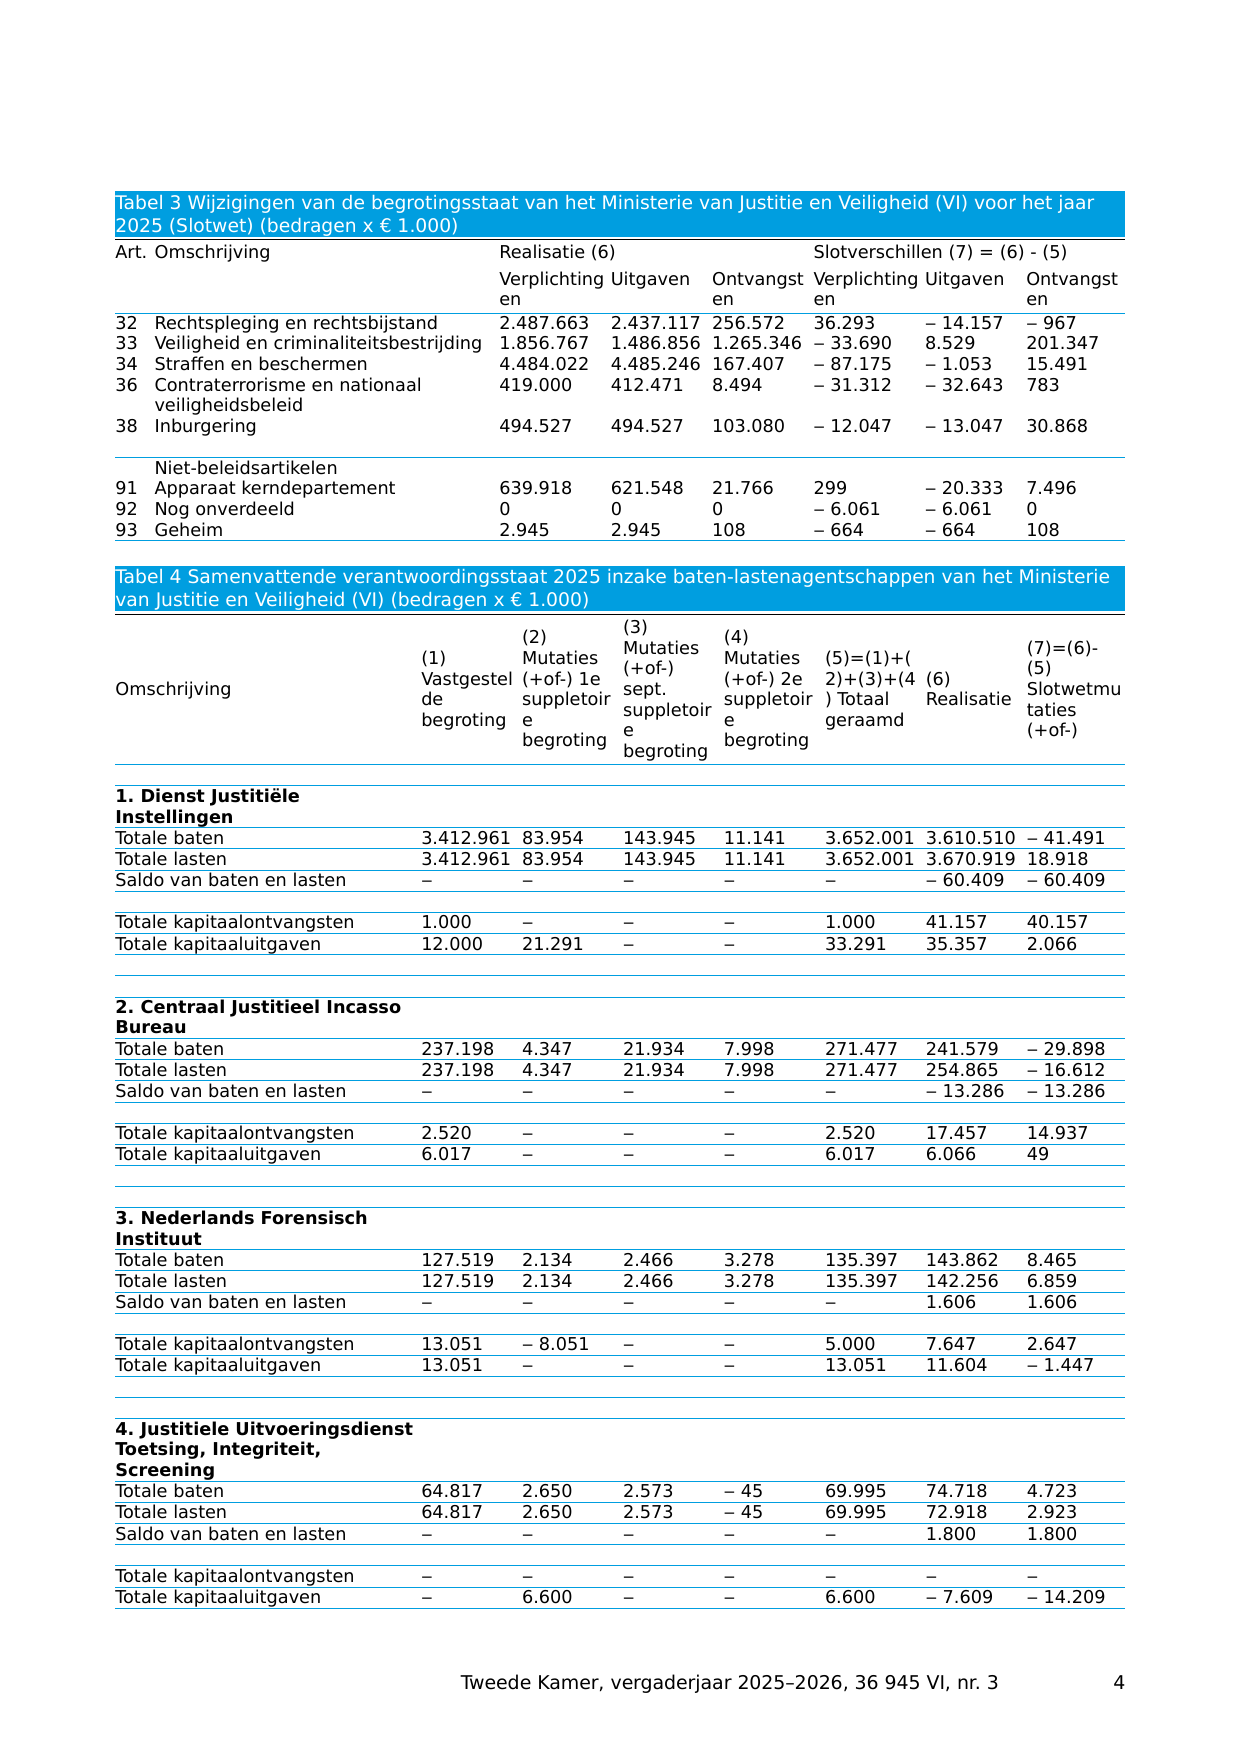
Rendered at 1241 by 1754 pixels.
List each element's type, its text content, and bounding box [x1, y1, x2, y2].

table_cell 4.723 [1024, 1482, 1125, 1502]
table_cell 6.859 [1024, 1271, 1125, 1291]
table_cell [620, 1208, 721, 1249]
table_cell [1024, 892, 1125, 912]
table_cell 6.600 [822, 1588, 923, 1607]
table_cell [709, 458, 810, 478]
table_cell ‒ [721, 1524, 822, 1544]
table_cell Totale baten [115, 1039, 418, 1059]
table_cell ‒ [519, 1081, 620, 1102]
table_cell [923, 1208, 1024, 1249]
table_cell [519, 976, 620, 996]
table_cell ‒ [418, 1566, 519, 1586]
table_cell ‒ 664 [810, 520, 922, 540]
table_cell ‒ [519, 871, 620, 891]
table_cell [1024, 1314, 1125, 1334]
table_cell 72.918 [923, 1503, 1024, 1523]
table_cell 2.066 [1024, 934, 1125, 954]
table_cell [620, 786, 721, 827]
table_cell 2. Centraal Justitieel Incasso Bureau [115, 998, 418, 1038]
table_cell ‒ [721, 871, 822, 891]
table_cell [923, 1545, 1024, 1565]
table_cell ‒ 6.061 [810, 499, 922, 519]
table_cell ‒ [620, 1566, 721, 1586]
table_cell ‒ [721, 1145, 822, 1165]
table_cell ‒ 7.609 [923, 1588, 1024, 1607]
table_cell Totale kapitaaluitgaven [115, 1356, 418, 1376]
table_cell 1.000 [418, 913, 519, 933]
table_cell [620, 1103, 721, 1123]
table_cell [822, 1187, 923, 1207]
table_cell ‒ [1024, 1566, 1125, 1586]
table_cell Saldo van baten en lasten [115, 1081, 418, 1102]
table_cell [608, 436, 709, 457]
table_cell ‒ 33.690 [810, 333, 922, 354]
table_cell ‒ [822, 1566, 923, 1586]
table_cell [418, 1103, 519, 1123]
table_cell 2.573 [620, 1503, 721, 1523]
table_cell ‒ 32.643 [922, 375, 1023, 416]
table_cell 69.995 [822, 1503, 923, 1523]
table_cell [519, 1545, 620, 1565]
table_cell [1023, 458, 1125, 478]
table_cell 5.000 [822, 1335, 923, 1355]
table_cell [923, 1314, 1024, 1334]
table_cell 13.051 [418, 1356, 519, 1376]
table_cell [496, 458, 608, 478]
table_cell 271.477 [822, 1039, 923, 1059]
table_cell ‒ 29.898 [1024, 1039, 1125, 1059]
table_cell 13.051 [418, 1335, 519, 1355]
table_cell [721, 976, 822, 996]
table_cell 127.519 [418, 1271, 519, 1291]
table_cell ‒ [923, 1566, 1024, 1586]
table_cell 1.606 [923, 1293, 1024, 1312]
table_cell [1024, 1166, 1125, 1186]
table_cell 69.995 [822, 1482, 923, 1502]
table_cell ‒ [721, 1335, 822, 1355]
table_cell 41.157 [923, 913, 1024, 933]
table_cell [1024, 1377, 1125, 1397]
table_cell [721, 955, 822, 975]
table_cell [519, 955, 620, 975]
table_cell 2.647 [1024, 1335, 1125, 1355]
table_cell ‒ 13.047 [922, 416, 1023, 436]
table_cell 30.868 [1023, 416, 1125, 436]
table_cell 21.766 [709, 478, 810, 499]
table_cell 494.527 [608, 416, 709, 436]
table_cell [1024, 1208, 1125, 1249]
table_cell [418, 976, 519, 996]
table_cell ‒ 1.053 [922, 354, 1023, 374]
table_cell ‒ [519, 1524, 620, 1544]
table_cell 74.718 [923, 1482, 1024, 1502]
table_cell ‒ 14.209 [1024, 1588, 1125, 1607]
table_cell [115, 892, 418, 912]
table_cell [721, 1208, 822, 1249]
table_cell [115, 458, 151, 478]
table_cell 2.573 [620, 1482, 721, 1502]
table_cell [496, 436, 608, 457]
table_cell [721, 998, 822, 1038]
table_cell ‒ 20.333 [922, 478, 1023, 499]
table_cell 4.484.022 [496, 354, 608, 374]
table_cell [115, 266, 151, 313]
table_cell [822, 1398, 923, 1418]
table_cell [822, 1208, 923, 1249]
table_cell 143.945 [620, 828, 721, 848]
table_cell ‒ 13.286 [923, 1081, 1024, 1102]
table_cell 256.572 [709, 314, 810, 333]
table_cell Totale baten [115, 828, 418, 848]
table_cell [1024, 1545, 1125, 1565]
table_cell Saldo van baten en lasten [115, 1524, 418, 1544]
table_cell 21.934 [620, 1060, 721, 1080]
table_cell ‒ [620, 1293, 721, 1312]
table_cell 201.347 [1023, 333, 1125, 354]
table_cell 1.800 [1024, 1524, 1125, 1544]
table_cell 2.466 [620, 1271, 721, 1291]
table_cell 6.600 [519, 1588, 620, 1607]
table_cell 2.923 [1024, 1503, 1125, 1523]
table_cell ‒ [519, 1566, 620, 1586]
table_cell [620, 1187, 721, 1207]
table_cell (2) Mutaties (+of-) 1e suppletoire begroting [519, 615, 620, 764]
table_cell [709, 436, 810, 457]
table_cell 237.198 [418, 1039, 519, 1059]
table_cell [620, 1377, 721, 1397]
table_cell [923, 765, 1024, 785]
table_cell ‒ [822, 1524, 923, 1544]
table_cell 494.527 [496, 416, 608, 436]
table_cell 108 [1023, 520, 1125, 540]
table_cell [115, 1187, 418, 1207]
table_cell 12.000 [418, 934, 519, 954]
table_cell [519, 1377, 620, 1397]
table_cell Omschrijving [151, 240, 496, 266]
table_cell 8.529 [922, 333, 1023, 354]
table_cell [608, 458, 709, 478]
table_cell 93 [115, 520, 151, 540]
table_cell Rechtspleging en rechtsbijstand [151, 314, 496, 333]
table_cell 135.397 [822, 1250, 923, 1270]
table_cell [620, 892, 721, 912]
table_cell [620, 1314, 721, 1334]
table_cell [923, 1187, 1024, 1207]
table_cell 7.496 [1023, 478, 1125, 499]
table_cell 64.817 [418, 1482, 519, 1502]
table_cell [923, 998, 1024, 1038]
table_cell 271.477 [822, 1060, 923, 1080]
table_cell ‒ [418, 1293, 519, 1312]
table_cell ‒ [620, 1081, 721, 1102]
table_cell 11.141 [721, 828, 822, 848]
table_cell ‒ [721, 934, 822, 954]
table_cell ‒ [620, 1124, 721, 1144]
table_cell [1024, 976, 1125, 996]
table_cell Totale kapitaalontvangsten [115, 1335, 418, 1355]
table_cell 15.491 [1023, 354, 1125, 374]
table_cell [620, 955, 721, 975]
table_cell ‒ 45 [721, 1482, 822, 1502]
table_cell 103.080 [709, 416, 810, 436]
table_cell ‒ 13.286 [1024, 1081, 1125, 1102]
table_cell ‒ [418, 1588, 519, 1607]
table_cell 2.520 [418, 1124, 519, 1144]
table_cell ‒ 60.409 [923, 871, 1024, 891]
table_cell 6.017 [418, 1145, 519, 1165]
table_cell 8.465 [1024, 1250, 1125, 1270]
table_cell [822, 955, 923, 975]
table_cell [519, 1166, 620, 1186]
table_cell 7.998 [721, 1060, 822, 1080]
table_cell [922, 458, 1023, 478]
table_cell [418, 1377, 519, 1397]
table_cell [822, 892, 923, 912]
table_cell [418, 786, 519, 827]
table_cell [822, 1377, 923, 1397]
table_cell 299 [810, 478, 922, 499]
table_cell [721, 1187, 822, 1207]
table_cell ‒ [721, 1356, 822, 1376]
table_cell [810, 436, 922, 457]
table_cell ‒ [620, 934, 721, 954]
table_cell ‒ [620, 1524, 721, 1544]
table_cell 34 [115, 354, 151, 374]
table_cell 14.937 [1024, 1124, 1125, 1144]
table_cell Geheim [151, 520, 496, 540]
table_cell (5)=(1)+(2)+(3)+(4) Totaal geraamd [822, 615, 923, 764]
table_cell [1024, 998, 1125, 1038]
table_cell [721, 1103, 822, 1123]
table_cell [115, 1314, 418, 1334]
table_cell ‒ [519, 1356, 620, 1376]
table_cell 241.579 [923, 1039, 1024, 1059]
table_cell [721, 1545, 822, 1565]
table_cell [620, 1419, 721, 1481]
table_cell 135.397 [822, 1271, 923, 1291]
table_cell Saldo van baten en lasten [115, 871, 418, 891]
table_cell [822, 976, 923, 996]
table_cell 127.519 [418, 1250, 519, 1270]
table_cell ‒ 1.447 [1024, 1356, 1125, 1376]
table_cell ‒ [620, 1335, 721, 1355]
table_cell ‒ 664 [922, 520, 1023, 540]
table_cell ‒ [721, 1588, 822, 1607]
table_cell Saldo van baten en lasten [115, 1293, 418, 1312]
table_cell Inburgering [151, 416, 496, 436]
table_cell 3. Nederlands Forensisch Instituut [115, 1208, 418, 1249]
table_cell 1.606 [1024, 1293, 1125, 1312]
table_cell 2.520 [822, 1124, 923, 1144]
table_cell ‒ [721, 1124, 822, 1144]
table_cell [418, 1314, 519, 1334]
table_cell Verplichtingen [810, 266, 922, 313]
table_cell [923, 1103, 1024, 1123]
table_cell ‒ [620, 1588, 721, 1607]
table_cell [822, 1545, 923, 1565]
table_cell [923, 1419, 1024, 1481]
table_cell ‒ [418, 1081, 519, 1102]
table_cell 2.945 [496, 520, 608, 540]
table_cell 8.494 [709, 375, 810, 416]
table_cell 91 [115, 478, 151, 499]
table_cell 3.652.001 [822, 828, 923, 848]
table_cell [115, 1377, 418, 1397]
table_cell 83.954 [519, 828, 620, 848]
table_cell [519, 1103, 620, 1123]
table_cell [519, 1398, 620, 1418]
table_cell [923, 1398, 1024, 1418]
table_cell [519, 892, 620, 912]
table_cell [721, 765, 822, 785]
table_cell 7.647 [923, 1335, 1024, 1355]
table_cell 621.548 [608, 478, 709, 499]
table_cell 2.650 [519, 1503, 620, 1523]
table_cell Totale kapitaalontvangsten [115, 913, 418, 933]
table_cell 419.000 [496, 375, 608, 416]
table_cell ‒ [721, 1293, 822, 1312]
table_cell 40.157 [1024, 913, 1125, 933]
table_cell ‒ [519, 1145, 620, 1165]
table_cell ‒ 41.491 [1024, 828, 1125, 848]
table_cell [418, 1398, 519, 1418]
table_cell ‒ 31.312 [810, 375, 922, 416]
table_cell Totale kapitaaluitgaven [115, 1145, 418, 1165]
table_cell Nog onverdeeld [151, 499, 496, 519]
table_cell 4.485.246 [608, 354, 709, 374]
table_cell [822, 1166, 923, 1186]
table_cell 11.141 [721, 849, 822, 869]
table_cell 2.945 [608, 520, 709, 540]
table_cell Omschrijving [115, 615, 418, 764]
table_cell Totale lasten [115, 1060, 418, 1080]
table_cell [115, 1545, 418, 1565]
table_cell [418, 1208, 519, 1249]
table_cell [620, 1166, 721, 1186]
table_cell 21.934 [620, 1039, 721, 1059]
table_cell 2.437.117 [608, 314, 709, 333]
table_cell [418, 1187, 519, 1207]
table_cell [418, 1545, 519, 1565]
table_cell Totale kapitaaluitgaven [115, 1588, 418, 1607]
table_cell [519, 1208, 620, 1249]
table_cell 3.652.001 [822, 849, 923, 869]
table_cell ‒ [418, 871, 519, 891]
table_cell [922, 436, 1023, 457]
table_cell ‒ [620, 913, 721, 933]
table_cell 36.293 [810, 314, 922, 333]
table_cell Uitgaven [922, 266, 1023, 313]
table_cell Niet-beleidsartikelen [151, 458, 496, 478]
table_cell (6) Realisatie [923, 615, 1024, 764]
table_cell ‒ 60.409 [1024, 871, 1125, 891]
table_cell ‒ [519, 1124, 620, 1144]
table_cell 3.412.961 [418, 849, 519, 869]
table_cell [721, 892, 822, 912]
table_cell [923, 976, 1024, 996]
table_cell [115, 955, 418, 975]
table_cell 1.800 [923, 1524, 1024, 1544]
table_cell 4.347 [519, 1060, 620, 1080]
table_cell [115, 1398, 418, 1418]
table_cell ‒ [822, 871, 923, 891]
table_cell ‒ [822, 1081, 923, 1102]
table_cell [822, 1103, 923, 1123]
table_cell [1024, 1103, 1125, 1123]
table_cell [1024, 1187, 1125, 1207]
table_cell [418, 765, 519, 785]
table_cell 143.862 [923, 1250, 1024, 1270]
table_cell 13.051 [822, 1356, 923, 1376]
table_cell 6.066 [923, 1145, 1024, 1165]
table_cell [810, 458, 922, 478]
table_cell 3.610.510 [923, 828, 1024, 848]
table_cell ‒ 16.612 [1024, 1060, 1125, 1080]
table_cell (7)=(6)-(5) Slotwetmutaties (+of-) [1024, 615, 1125, 764]
table_cell [519, 1314, 620, 1334]
table_cell [822, 786, 923, 827]
table_cell [115, 436, 151, 457]
table_cell 4.347 [519, 1039, 620, 1059]
table_cell Totale kapitaalontvangsten [115, 1124, 418, 1144]
table_cell Totale lasten [115, 849, 418, 869]
table_cell 2.466 [620, 1250, 721, 1270]
table_cell [923, 892, 1024, 912]
table_cell 1.000 [822, 913, 923, 933]
table_cell [519, 786, 620, 827]
table_cell (4) Mutaties (+of-) 2e suppletoire begroting [721, 615, 822, 764]
table_cell 254.865 [923, 1060, 1024, 1080]
table_cell [1024, 1398, 1125, 1418]
table_cell Verplichtingen [496, 266, 608, 313]
table_cell 1.265.346 [709, 333, 810, 354]
table_cell [418, 1166, 519, 1186]
table_cell [418, 955, 519, 975]
table_cell Art. [115, 240, 151, 266]
table_cell 1. Dienst Justitiële Instellingen [115, 786, 418, 827]
table_cell [519, 1187, 620, 1207]
table_cell [519, 1419, 620, 1481]
table_cell 142.256 [923, 1271, 1024, 1291]
table_cell 18.918 [1024, 849, 1125, 869]
table_cell 49 [1024, 1145, 1125, 1165]
table_cell Ontvangsten [1023, 266, 1125, 313]
table_cell [923, 955, 1024, 975]
table_cell 21.291 [519, 934, 620, 954]
table_cell [822, 1419, 923, 1481]
table_cell [620, 976, 721, 996]
table_cell 0 [608, 499, 709, 519]
table_cell Contraterrorisme en nationaal veiligheidsbeleid [151, 375, 496, 416]
table_cell ‒ [620, 1145, 721, 1165]
table_cell [620, 1398, 721, 1418]
table_cell ‒ 967 [1023, 314, 1125, 333]
table_cell ‒ [822, 1293, 923, 1312]
table_cell Totale kapitaalontvangsten [115, 1566, 418, 1586]
table_cell 4. Justitiele Uitvoeringsdienst Toetsing, Integriteit, Screening [115, 1419, 418, 1481]
table_cell 64.817 [418, 1503, 519, 1523]
table_cell [418, 892, 519, 912]
table_cell [115, 976, 418, 996]
table_cell ‒ [620, 871, 721, 891]
table_cell [115, 1166, 418, 1186]
table_cell ‒ [418, 1524, 519, 1544]
table_cell ‒ 12.047 [810, 416, 922, 436]
table_cell ‒ 14.157 [922, 314, 1023, 333]
table_cell [418, 998, 519, 1038]
table_cell [418, 1419, 519, 1481]
table_cell 3.412.961 [418, 828, 519, 848]
table_cell Ontvangsten [709, 266, 810, 313]
table_cell [115, 765, 418, 785]
table_cell Veiligheid en criminaliteitsbestrijding [151, 333, 496, 354]
table_cell 32 [115, 314, 151, 333]
table_cell [721, 786, 822, 827]
table_cell [519, 765, 620, 785]
table_cell [1024, 1419, 1125, 1481]
table_cell 143.945 [620, 849, 721, 869]
table_cell Apparaat kerndepartement [151, 478, 496, 499]
table_cell [519, 998, 620, 1038]
table_cell [721, 1166, 822, 1186]
table_cell 2.487.663 [496, 314, 608, 333]
table_cell 1.856.767 [496, 333, 608, 354]
table_cell 3.670.919 [923, 849, 1024, 869]
table_cell 33 [115, 333, 151, 354]
table_cell [1024, 765, 1125, 785]
table_cell 237.198 [418, 1060, 519, 1080]
table_cell 83.954 [519, 849, 620, 869]
table_cell [1024, 786, 1125, 827]
table_cell ‒ [519, 913, 620, 933]
table_cell (3) Mutaties (+of-) sept. suppletoire begroting [620, 615, 721, 764]
table_cell 36 [115, 375, 151, 416]
table_cell [721, 1398, 822, 1418]
table_cell Totale lasten [115, 1503, 418, 1523]
table_cell ‒ 8.051 [519, 1335, 620, 1355]
table_cell 167.407 [709, 354, 810, 374]
table_cell Totale kapitaaluitgaven [115, 934, 418, 954]
table_cell Totale baten [115, 1250, 418, 1270]
table_cell [721, 1419, 822, 1481]
table_cell [822, 1314, 923, 1334]
table_cell 2.134 [519, 1250, 620, 1270]
table_cell ‒ [620, 1356, 721, 1376]
table_cell [115, 1103, 418, 1123]
table_cell [620, 765, 721, 785]
table_cell 0 [496, 499, 608, 519]
table_cell 11.604 [923, 1356, 1024, 1376]
table_cell ‒ [721, 1566, 822, 1586]
table_cell 92 [115, 499, 151, 519]
table_cell ‒ [721, 1081, 822, 1102]
table_cell [923, 1377, 1024, 1397]
table_cell [721, 1377, 822, 1397]
table_cell [620, 998, 721, 1038]
table_cell Totale lasten [115, 1271, 418, 1291]
table_cell 35.357 [923, 934, 1024, 954]
table_cell Totale baten [115, 1482, 418, 1502]
table_cell [822, 998, 923, 1038]
table_cell 0 [1023, 499, 1125, 519]
table_cell 783 [1023, 375, 1125, 416]
table_cell ‒ 87.175 [810, 354, 922, 374]
table_cell 2.650 [519, 1482, 620, 1502]
table_cell (1) Vastgestelde begroting [418, 615, 519, 764]
table_cell 2.134 [519, 1271, 620, 1291]
table_cell ‒ [721, 913, 822, 933]
table_cell ‒ 6.061 [922, 499, 1023, 519]
table_cell [923, 786, 1024, 827]
table_cell 108 [709, 520, 810, 540]
table_cell ‒ 45 [721, 1503, 822, 1523]
table_cell [151, 436, 496, 457]
table_cell [721, 1314, 822, 1334]
table_cell [151, 266, 496, 313]
table_cell ‒ [519, 1293, 620, 1312]
table_cell 0 [709, 499, 810, 519]
table_cell 1.486.856 [608, 333, 709, 354]
table_cell 3.278 [721, 1250, 822, 1270]
table_cell 7.998 [721, 1039, 822, 1059]
table_cell [1023, 436, 1125, 457]
table_cell [822, 765, 923, 785]
table_cell 17.457 [923, 1124, 1024, 1144]
table_cell [620, 1545, 721, 1565]
table_cell Slotverschillen (7) = (6) - (5) [810, 240, 1125, 266]
table_cell 3.278 [721, 1271, 822, 1291]
table_cell 33.291 [822, 934, 923, 954]
table_cell [923, 1166, 1024, 1186]
table_cell 639.918 [496, 478, 608, 499]
table_cell Straffen en beschermen [151, 354, 496, 374]
table_cell 412.471 [608, 375, 709, 416]
table_cell 38 [115, 416, 151, 436]
table_cell [1024, 955, 1125, 975]
table_cell Realisatie (6) [496, 240, 810, 266]
table_cell 6.017 [822, 1145, 923, 1165]
table_cell Uitgaven [608, 266, 709, 313]
